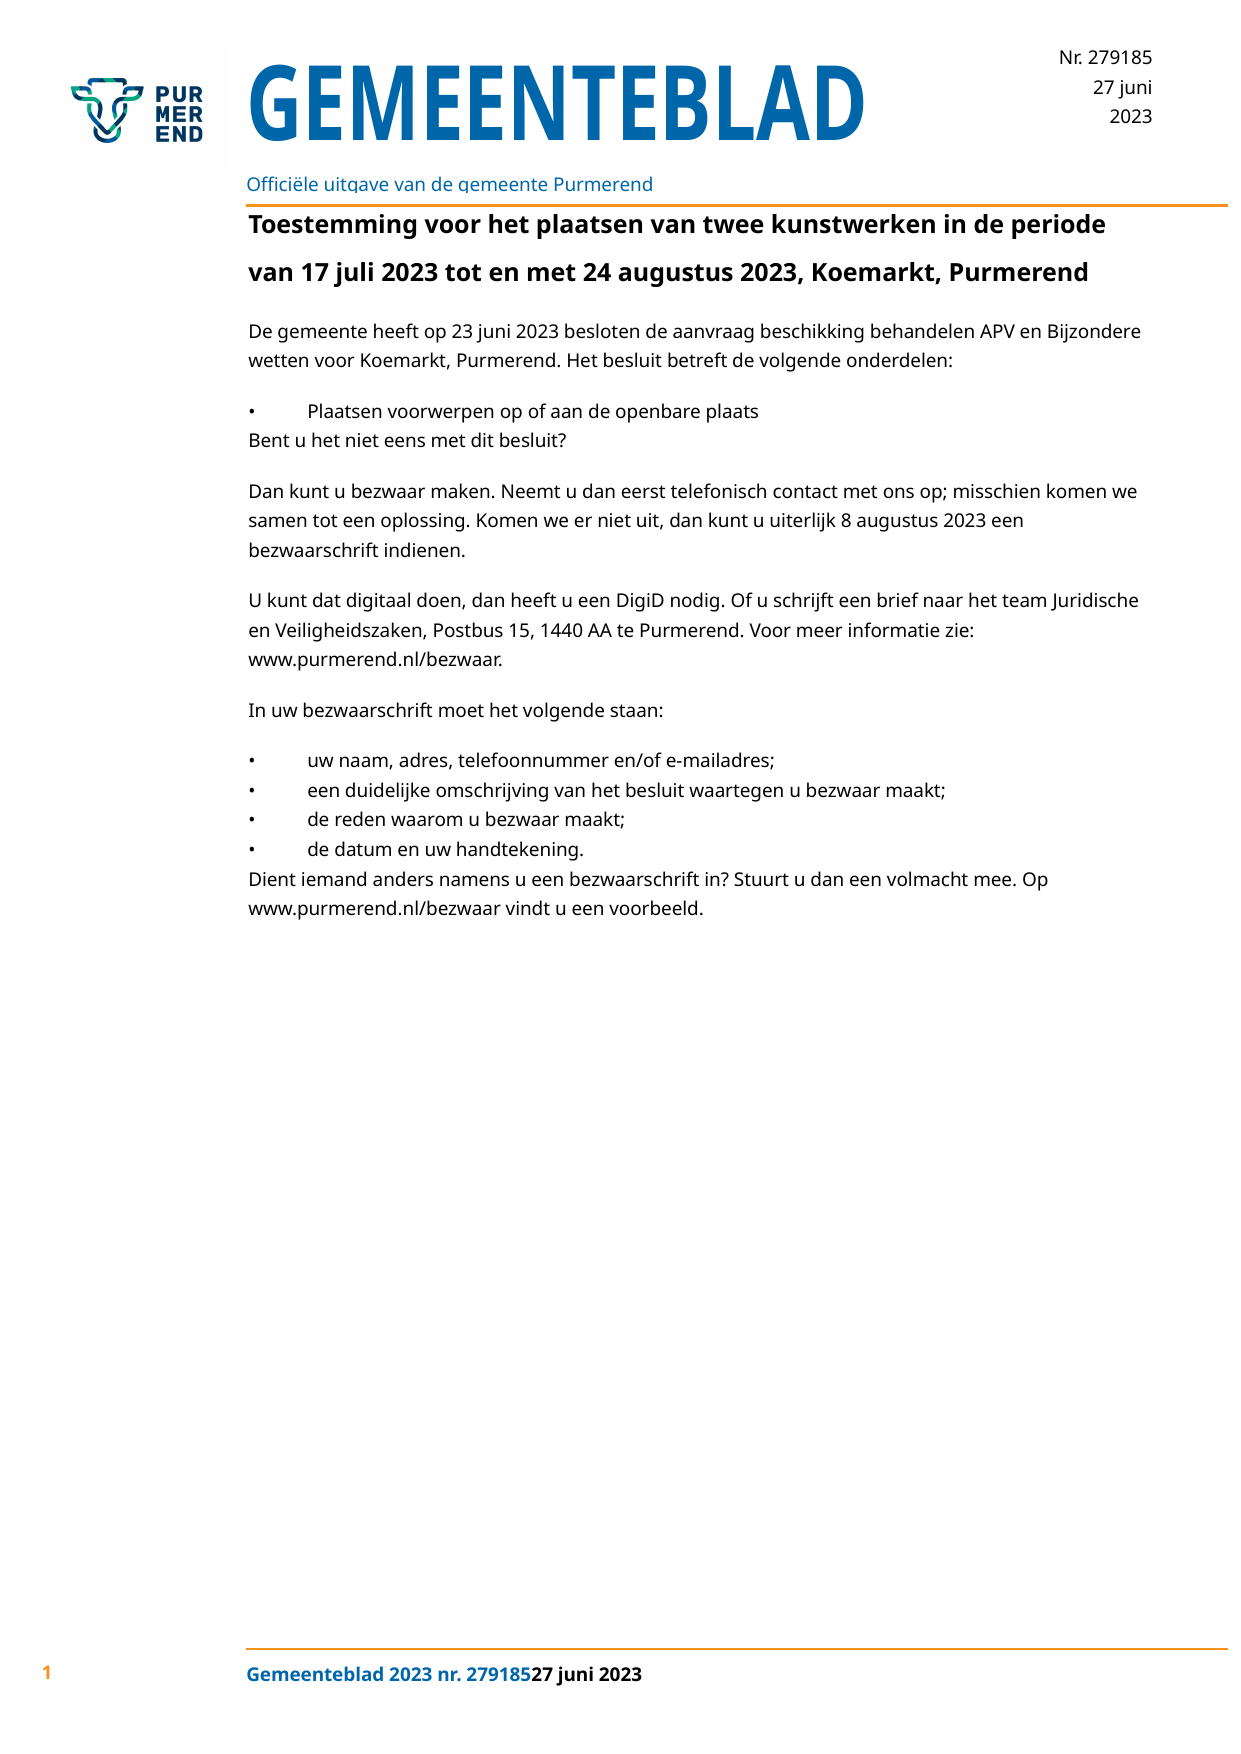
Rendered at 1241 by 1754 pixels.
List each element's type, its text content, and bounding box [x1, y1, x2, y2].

picture [41, 47, 231, 172]
text De gemeente heeft op 23 juni 2023 besloten de aanvraag beschikking behandelen APV en Bijzondere wetten voor Koemarkt, Purmerend. Het besluit betreft de volgende onderdelen: [248, 318, 1152, 373]
text Bent u het niet eens met dit besluit? [248, 427, 1152, 453]
text Dan kunt u bezwaar maken. Neemt u dan eerst telefonisch contact met ons op; misschien komen we samen tot een oplossing. Komen we er niet uit, dan kunt u uiterlijk 8 augustus 2023 een bezwaarschrift indienen. [248, 478, 1152, 563]
text Dient iemand anders namens u een bezwaarschrift in? Stuurt u dan een volmacht mee. Op www.purmerend.nl/bezwaar vindt u een voorbeeld. [248, 866, 1152, 921]
list de datum en uw handtekening. [248, 836, 1152, 862]
list uw naam, adres, telefoonnummer en/of e-mailadres; [248, 747, 1152, 773]
text U kunt dat digitaal doen, dan heeft u een DigiD nodig. Of u schrijft een brief naar het team Juridische en Veiligheidszaken, Postbus 15, 1440 AA te Purmerend. Voor meer informatie zie: www.purmerend.nl/bezwaar. [248, 587, 1152, 672]
list de reden waarom u bezwaar maakt; [248, 807, 1152, 832]
list Plaatsen voorwerpen op of aan de openbare plaats [248, 398, 1152, 424]
list een duidelijke omschrijving van het besluit waartegen u bezwaar maakt; [248, 777, 1152, 803]
text Toestemming voor het plaatsen van twee kunstwerken in de periode van 17 juli 2023 tot en met 24 augustus 2023, Koemarkt, Purmerend [248, 207, 1152, 288]
text In uw bezwaarschrift moet het volgende staan: [248, 697, 1152, 723]
